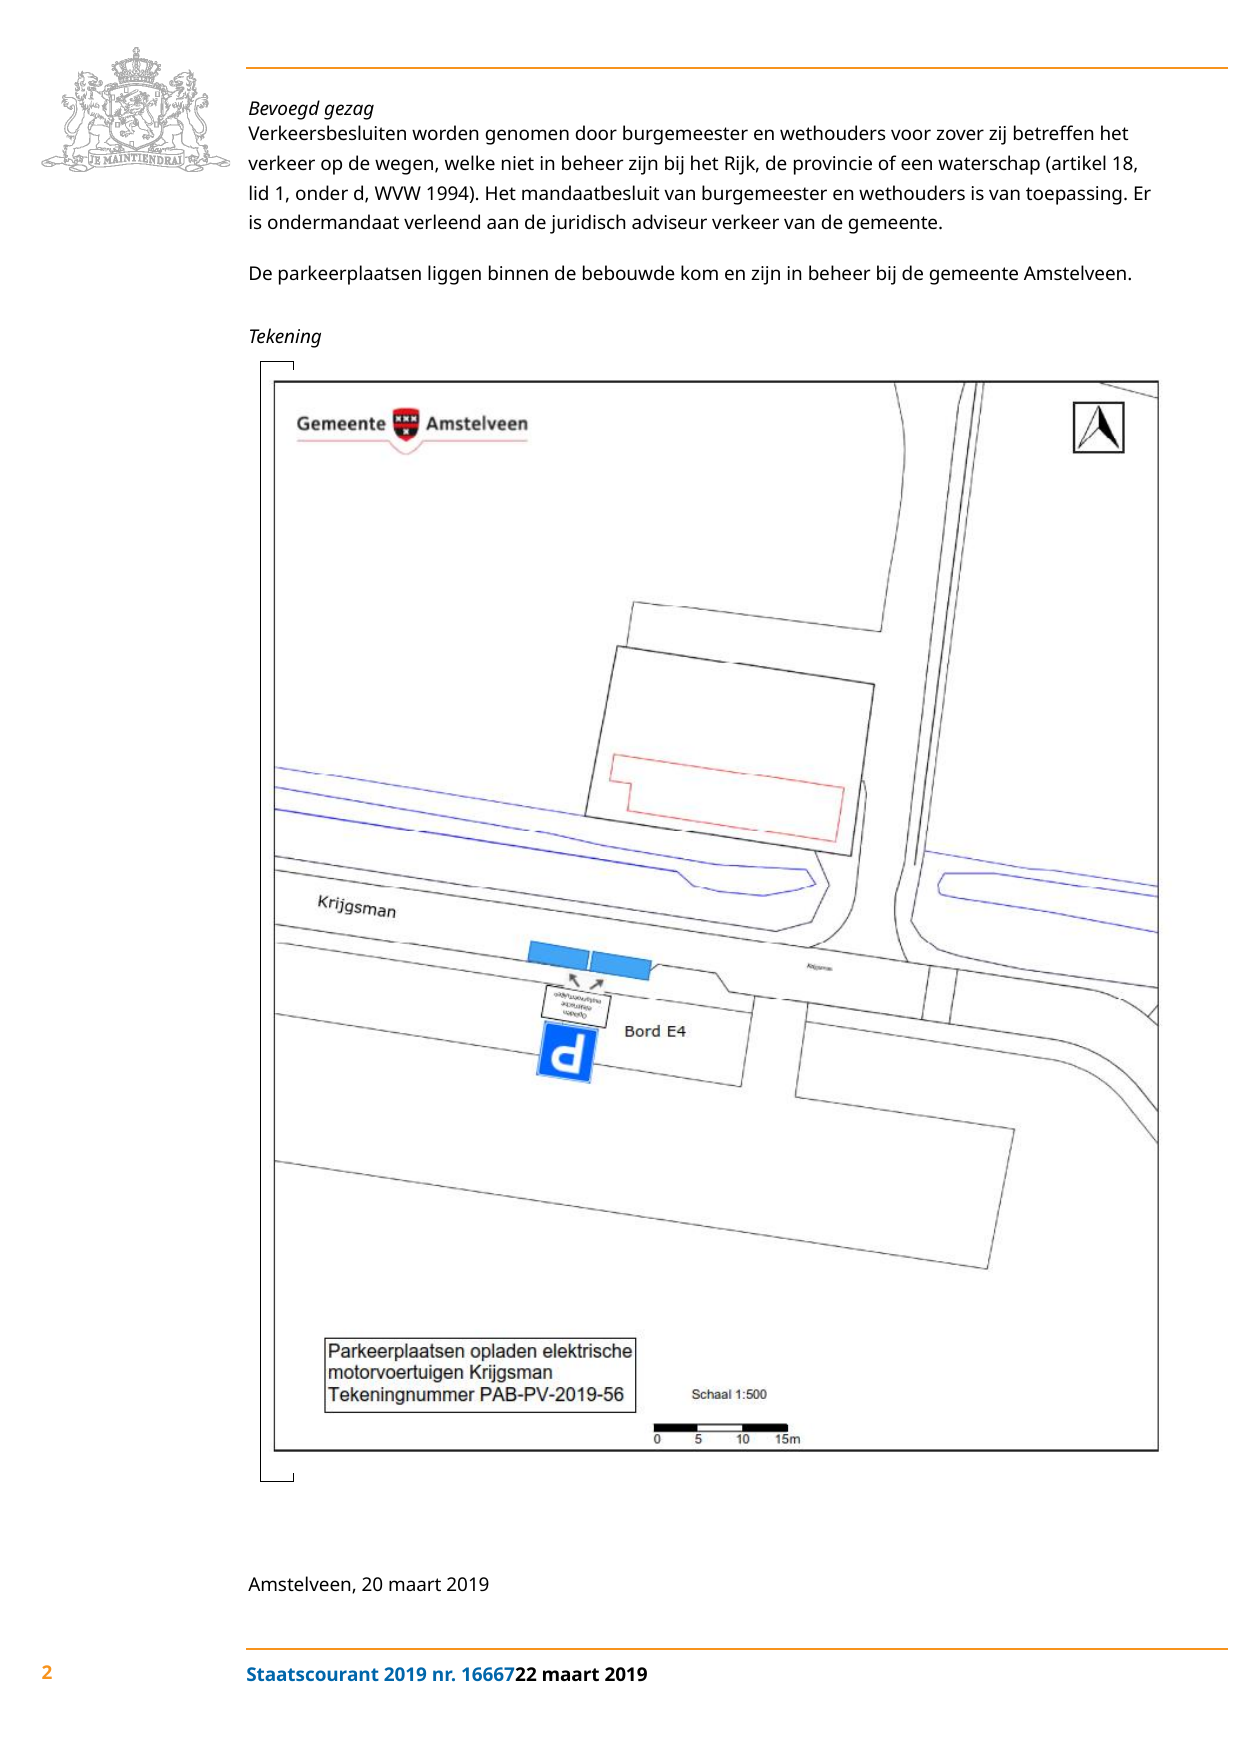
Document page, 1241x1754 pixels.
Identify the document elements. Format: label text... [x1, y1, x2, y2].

picture [41, 47, 231, 172]
text Tekening [248, 324, 1152, 349]
text Bevoegd gezag [248, 95, 1152, 121]
picture [268, 370, 1173, 1473]
text De parkeerplaatsen liggen binnen de bebouwde kom en zijn in beheer bij de gemeente Amstelveen. [248, 260, 1152, 285]
text Amstelveen, 20 maart 2019 [248, 1572, 1152, 1597]
text Verkeersbesluiten worden genomen door burgemeester en wethouders voor zover zij betreffen het verkeer op de wegen, welke niet in beheer zijn bij het Rijk, de provincie of een waterschap (artikel 18, lid 1, onder d, WVW 1994). Het mandaatbesluit van burgemeester en wethouders is van toepassing. Er is ondermandaat verleend aan de juridisch adviseur verkeer van de gemeente. [248, 121, 1152, 235]
